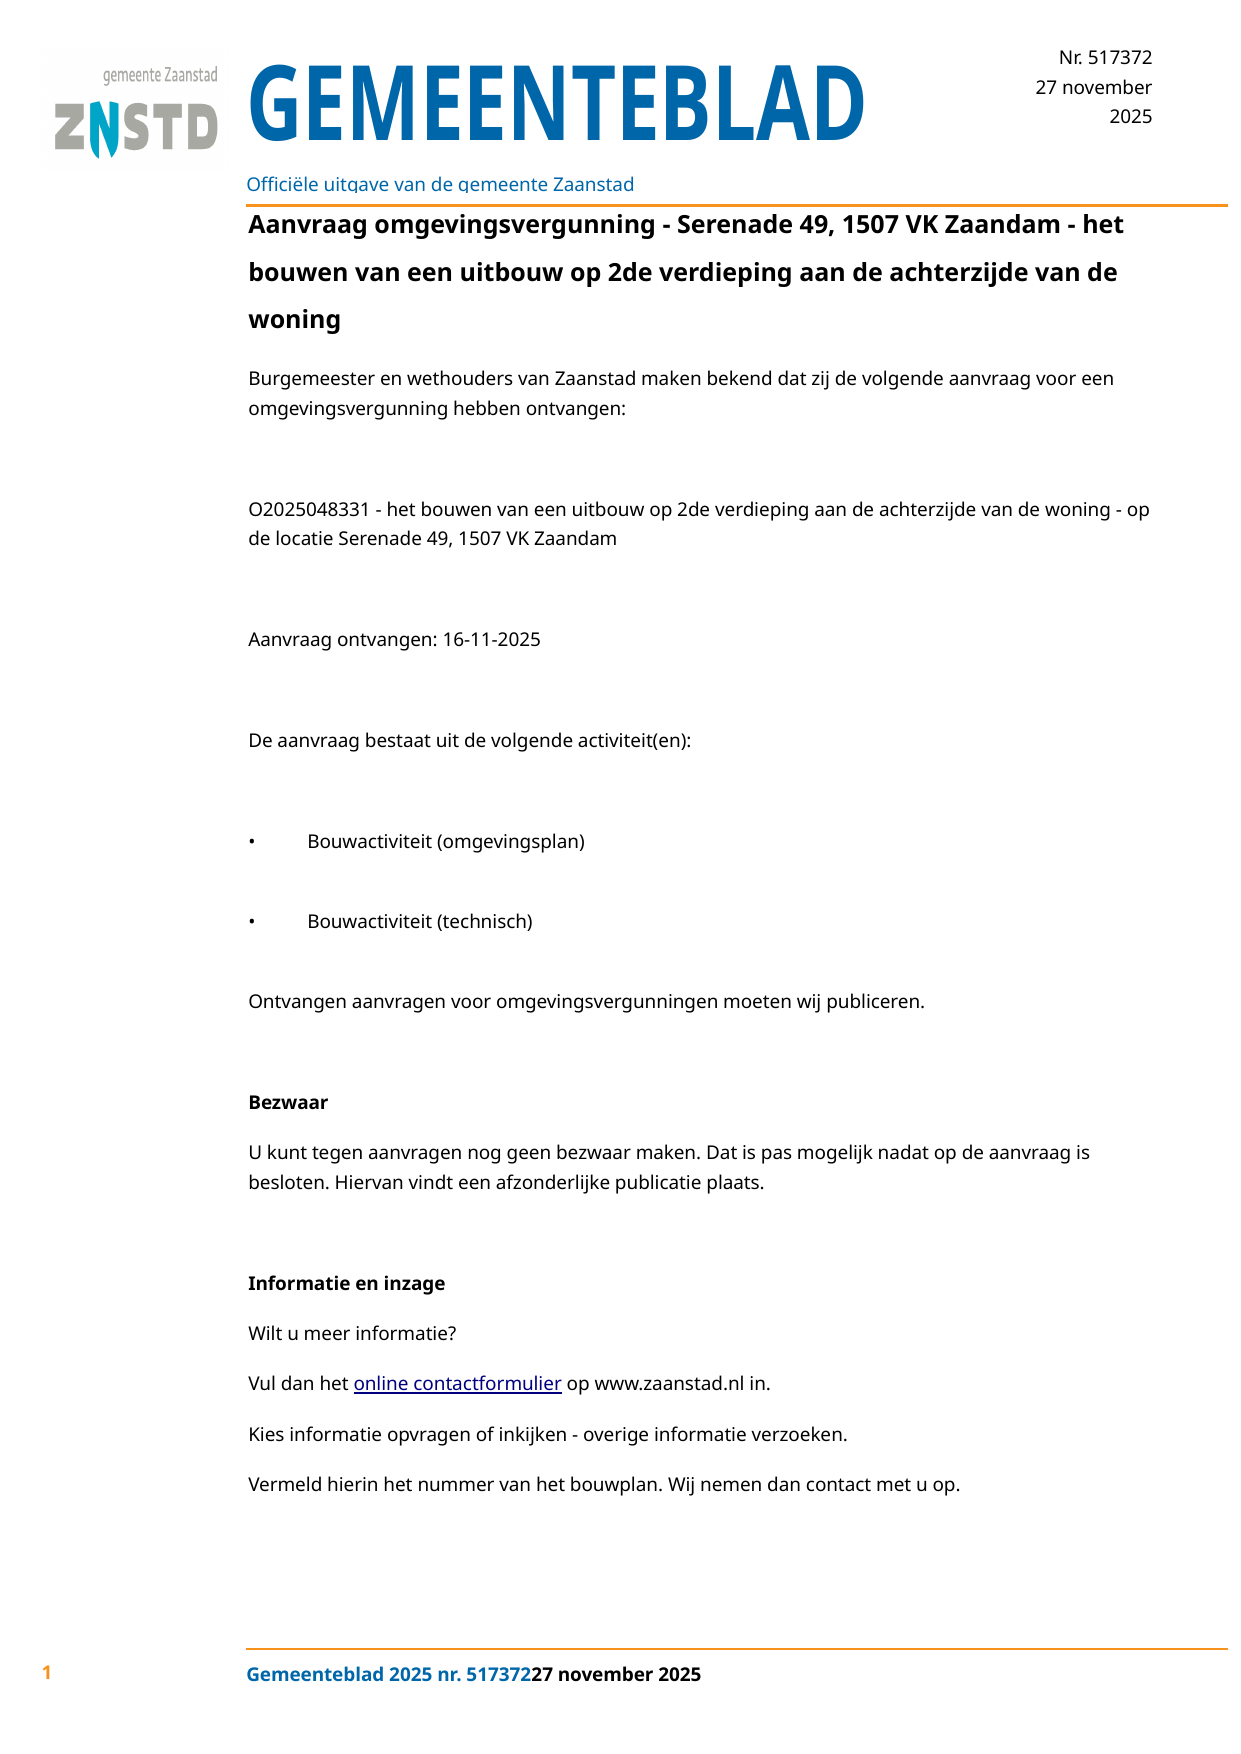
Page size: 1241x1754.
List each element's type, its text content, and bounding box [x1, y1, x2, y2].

text Wilt u meer informatie? [248, 1320, 1152, 1346]
text Burgemeester en wethouders van Zaanstad maken bekend dat zij de volgende aanvraag voor een omgevingsvergunning hebben ontvangen: [248, 366, 1152, 421]
text Aanvraag ontvangen: 16-11-2025 [248, 626, 1152, 652]
text Vermeld hierin het nummer van het bouwplan. Wij nemen dan contact met u op. [248, 1471, 1152, 1497]
list Bouwactiviteit (omgevingsplan) [248, 828, 1152, 854]
text Ontvangen aanvragen voor omgevingsvergunningen moeten wij publiceren. [248, 988, 1152, 1014]
text U kunt tegen aanvragen nog geen bezwaar maken. Dat is pas mogelijk nadat op de aanvraag is besloten. Hiervan vindt een afzonderlijke publicatie plaats. [248, 1139, 1152, 1194]
text Vul dan het online contactformulier op www.zaanstad.nl in. [248, 1371, 1152, 1396]
text Bezwaar [248, 1089, 1152, 1114]
list Bouwactiviteit (technisch) [248, 908, 1152, 934]
text O2025048331 - het bouwen van een uitbouw op 2de verdieping aan de achterzijde van de woning - op de locatie Serenade 49, 1507 VK Zaandam [248, 496, 1152, 551]
text Aanvraag omgevingsvergunning - Serenade 49, 1507 VK Zaandam - het bouwen van een uitbouw op 2de verdieping aan de achterzijde van de woning [248, 207, 1152, 336]
text Informatie en inzage [248, 1270, 1152, 1295]
text Kies informatie opvragen of inkijken - overige informatie verzoeken. [248, 1421, 1152, 1447]
picture [41, 47, 231, 172]
text De aanvraag bestaat uit de volgende activiteit(en): [248, 727, 1152, 753]
